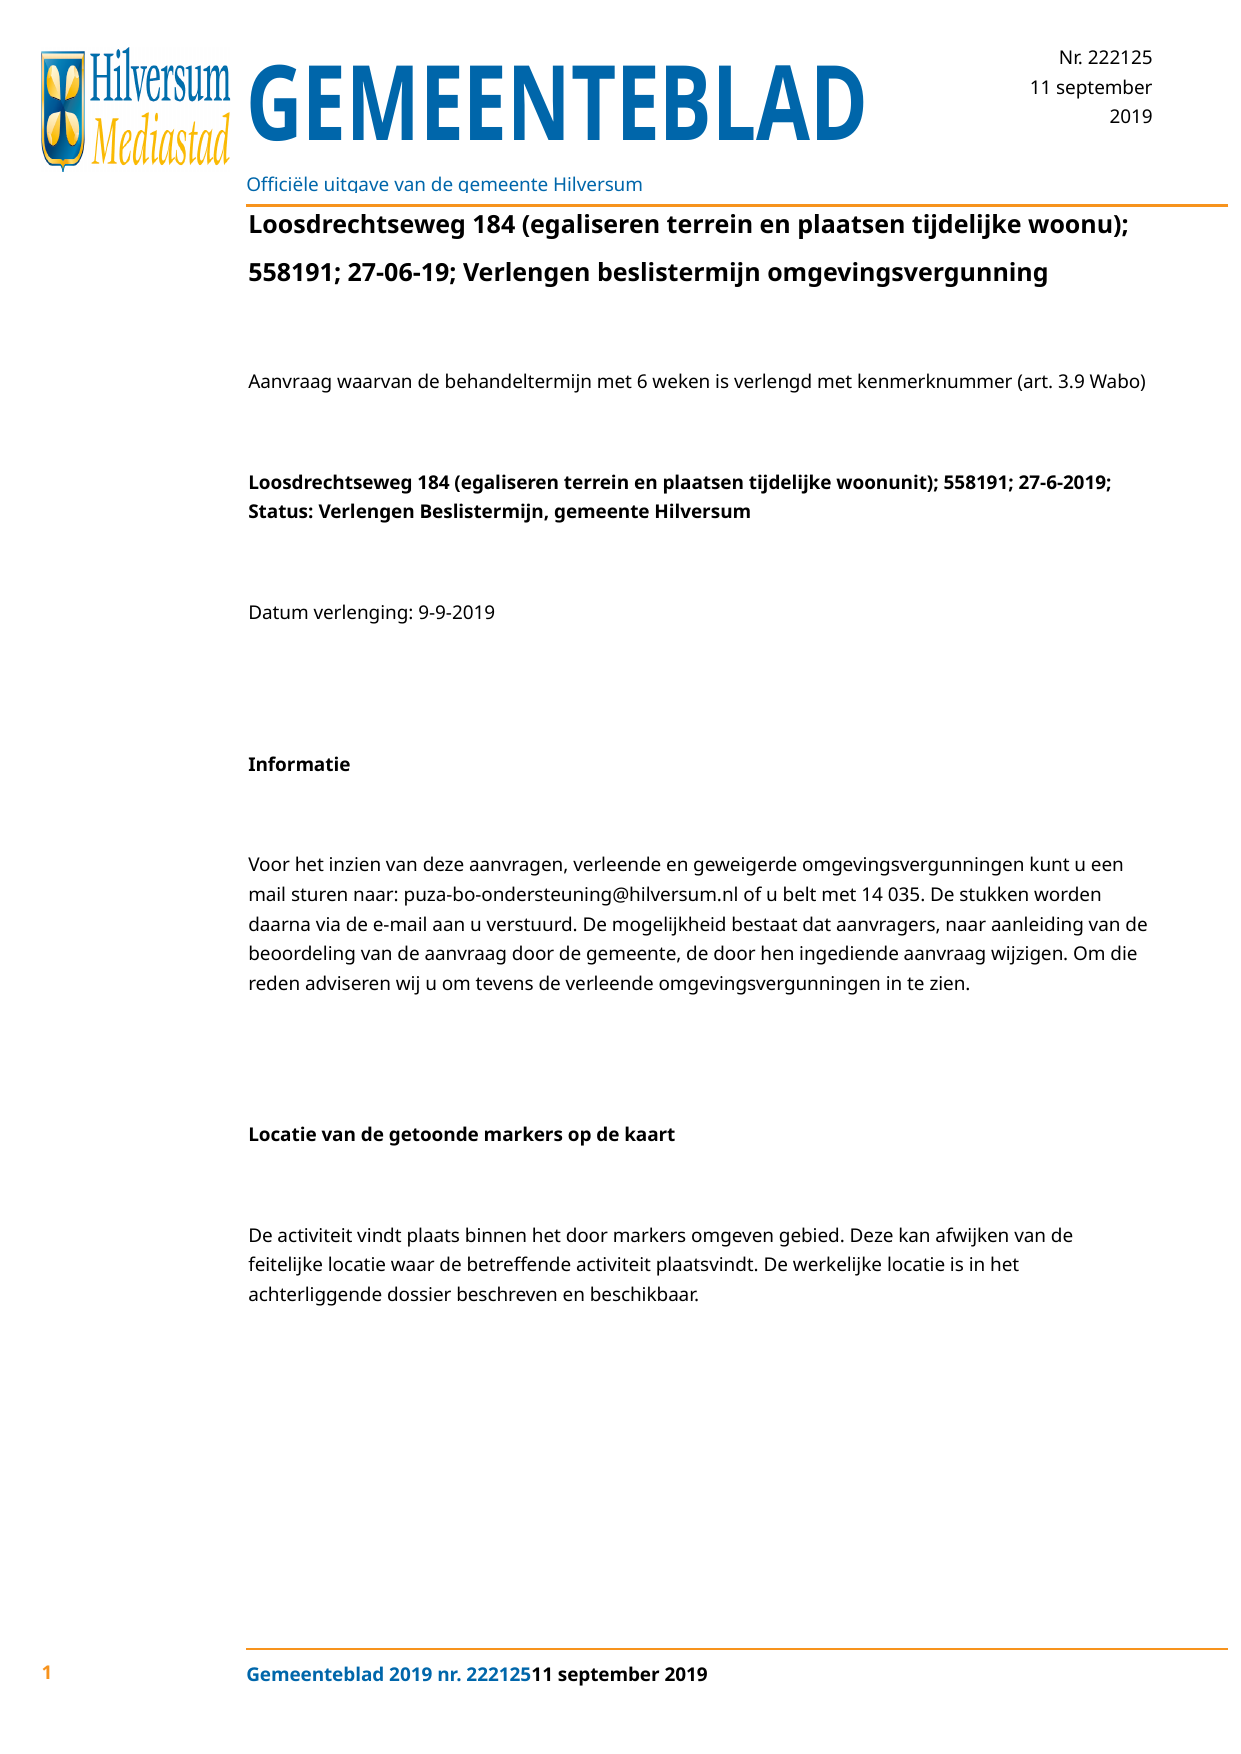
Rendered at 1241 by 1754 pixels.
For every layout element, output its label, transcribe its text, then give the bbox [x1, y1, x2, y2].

text De activiteit vindt plaats binnen het door markers omgeven gebied. Deze kan afwijken van de feitelijke locatie waar de betreffende activiteit plaatsvindt. De werkelijke locatie is in het achterliggende dossier beschreven en beschikbaar. [248, 1222, 1152, 1307]
text Datum verlenging: 9-9-2019 [248, 599, 1152, 625]
picture [41, 47, 231, 172]
text Loosdrechtseweg 184 (egaliseren terrein en plaatsen tijdelijke woonu); 558191; 27-06-19; Verlengen beslistermijn omgevingsvergunning [248, 207, 1152, 288]
text Voor het inzien van deze aanvragen, verleende en geweigerde omgevingsvergunningen kunt u een mail sturen naar: puza-bo-ondersteuning@hilversum.nl of u belt met 14 035. De stukken worden daarna via de e-mail aan u verstuurd. De mogelijkheid bestaat dat aanvragers, naar aanleiding van de beoordeling van de aanvraag door de gemeente, de door hen ingediende aanvraag wijzigen. Om die reden adviseren wij u om tevens de verleende omgevingsvergunningen in te zien. [248, 852, 1152, 996]
text Informatie [248, 751, 1152, 777]
text Locatie van de getoonde markers op de kaart [248, 1121, 1152, 1147]
text Loosdrechtseweg 184 (egaliseren terrein en plaatsen tijdelijke woonunit); 558191; 27-6-2019; Status: Verlengen Beslistermijn, gemeente Hilversum [248, 469, 1152, 524]
text Aanvraag waarvan de behandeltermijn met 6 weken is verlengd met kenmerknummer (art. 3.9 Wabo) [248, 368, 1152, 394]
